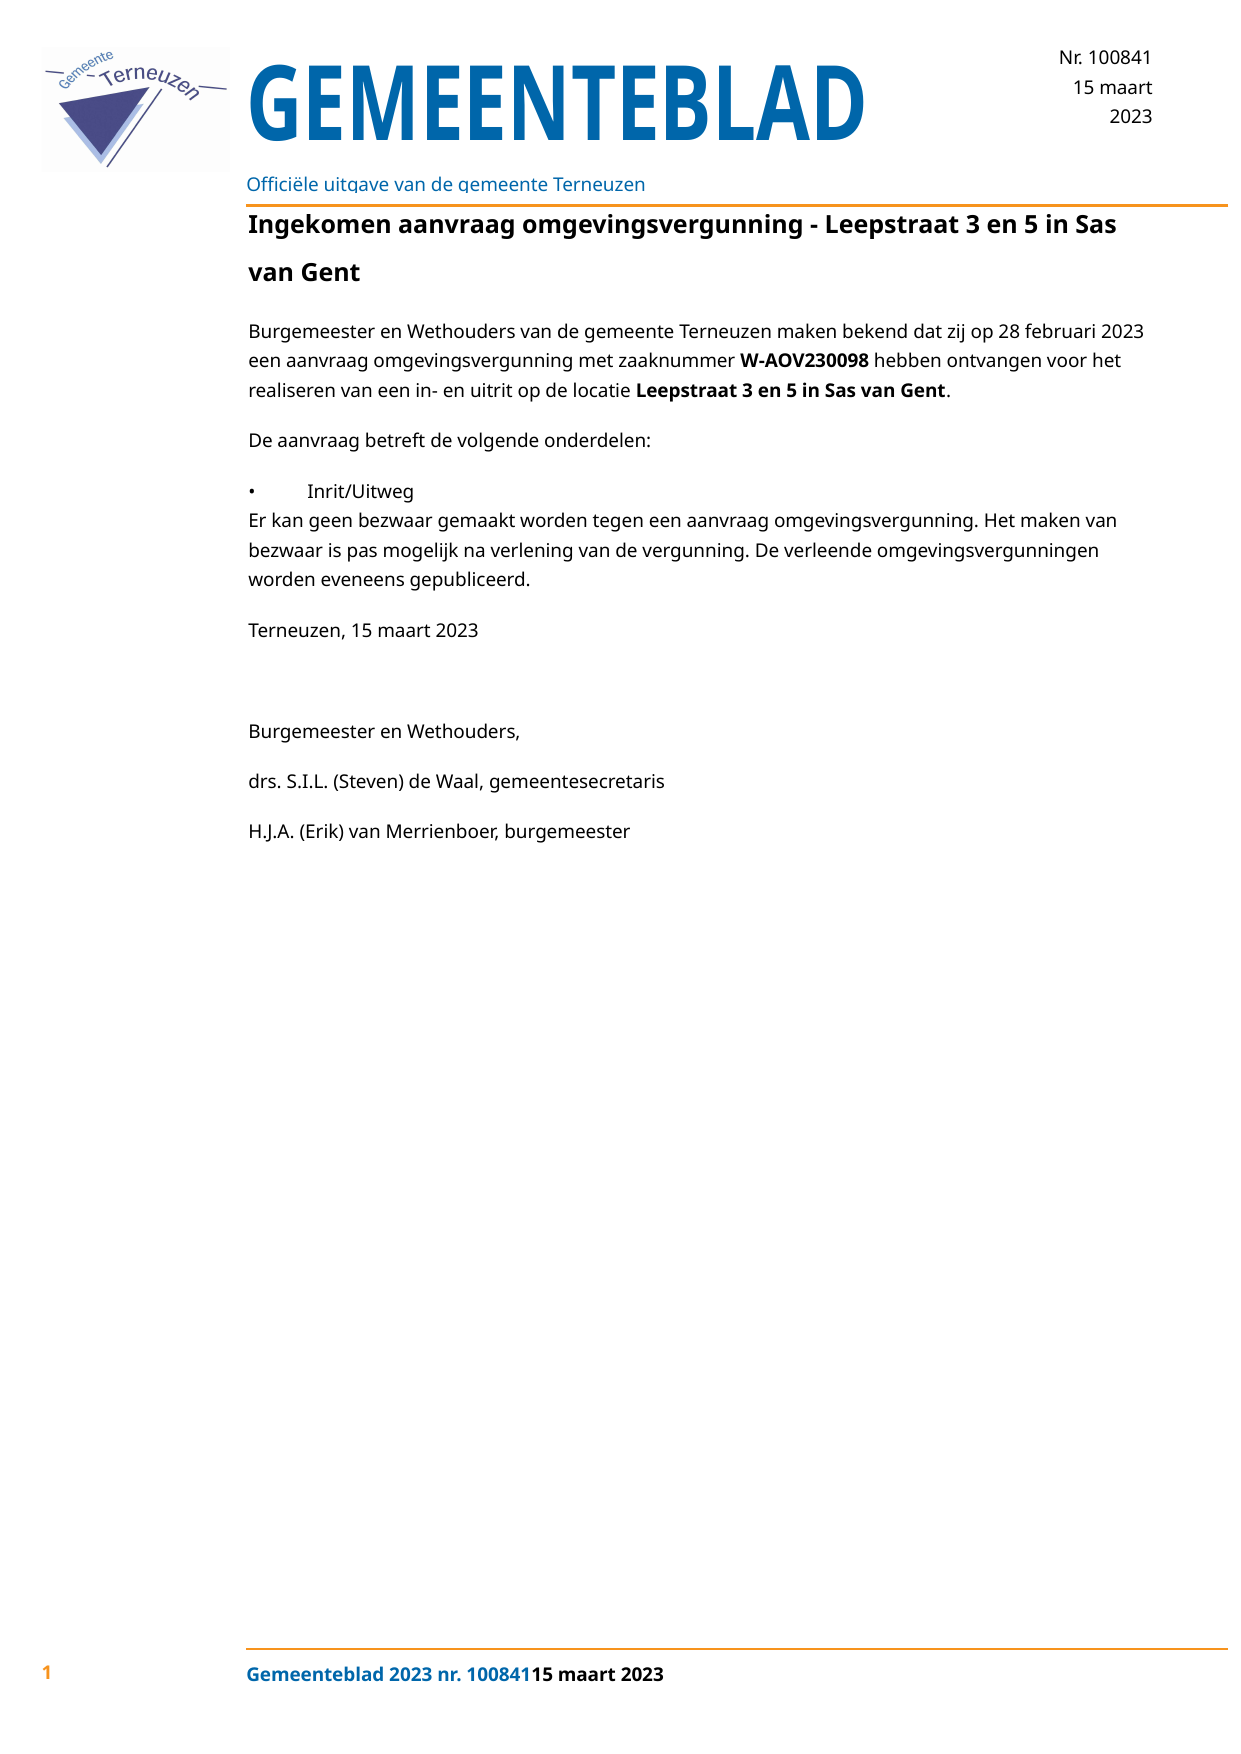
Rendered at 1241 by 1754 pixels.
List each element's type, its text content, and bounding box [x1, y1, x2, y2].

text drs. S.I.L. (Steven) de Waal, gemeentesecretaris [248, 768, 1152, 794]
text Terneuzen, 15 maart 2023 [248, 617, 1152, 643]
text Ingekomen aanvraag omgevingsvergunning - Leepstraat 3 en 5 in Sas van Gent [248, 207, 1152, 288]
text H.J.A. (Erik) van Merrienboer, burgemeester [248, 819, 1152, 844]
text De aanvraag betreft de volgende onderdelen: [248, 427, 1152, 453]
text Burgemeester en Wethouders, [248, 718, 1152, 744]
list Inrit/Uitweg [248, 478, 1152, 504]
text Burgemeester en Wethouders van de gemeente Terneuzen maken bekend dat zij op 28 februari 2023 een aanvraag omgevingsvergunning met zaaknummer W-AOV230098 hebben ontvangen voor het realiseren van een in- en uitrit op de locatie Leepstraat 3 en 5 in Sas van Gent. [248, 318, 1152, 403]
text Er kan geen bezwaar gemaakt worden tegen een aanvraag omgevingsvergunning. Het maken van bezwaar is pas mogelijk na verlening van de vergunning. De verleende omgevingsvergunningen worden eveneens gepubliceerd. [248, 507, 1152, 592]
picture [41, 47, 231, 172]
